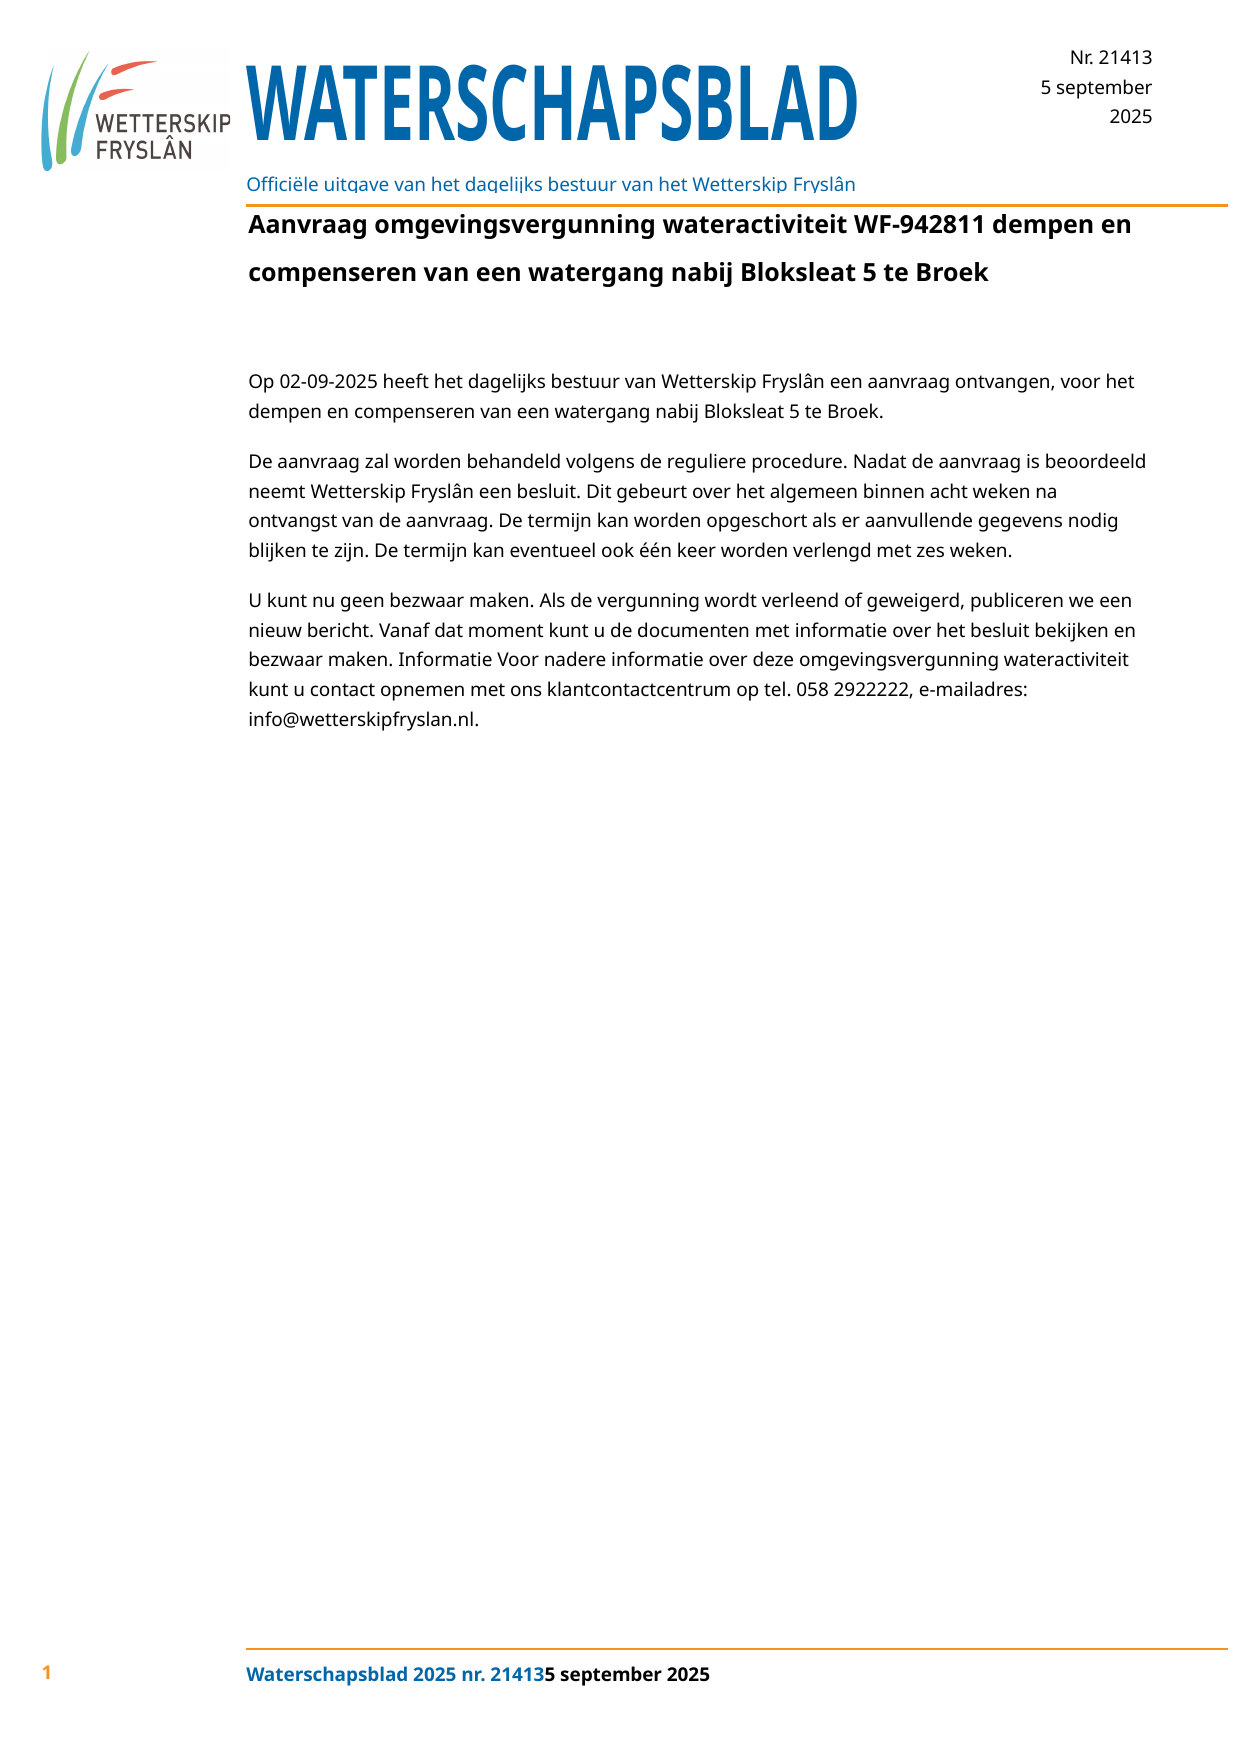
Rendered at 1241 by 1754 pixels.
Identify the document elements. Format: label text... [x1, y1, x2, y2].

text U kunt nu geen bezwaar maken. Als de vergunning wordt verleend of geweigerd, publiceren we een nieuw bericht. Vanaf dat moment kunt u de documenten met informatie over het besluit bekijken en bezwaar maken. Informatie Voor nadere informatie over deze omgevingsvergunning wateractiviteit kunt u contact opnemen met ons klantcontactcentrum op tel. 058 2922222, e-mailadres: info@wetterskipfryslan.nl. [248, 587, 1152, 732]
picture [41, 47, 231, 172]
text Aanvraag omgevingsvergunning wateractiviteit WF-942811 dempen en compenseren van een watergang nabij Bloksleat 5 te Broek [248, 207, 1152, 288]
text Op 02-09-2025 heeft het dagelijks bestuur van Wetterskip Fryslân een aanvraag ontvangen, voor het dempen en compenseren van een watergang nabij Bloksleat 5 te Broek. [248, 368, 1152, 424]
text De aanvraag zal worden behandeld volgens de reguliere procedure. Nadat de aanvraag is beoordeeld neemt Wetterskip Fryslân een besluit. Dit gebeurt over het algemeen binnen acht weken na ontvangst van de aanvraag. De termijn kan worden opgeschort als er aanvullende gegevens nodig blijken te zijn. De termijn kan eventueel ook één keer worden verlengd met zes weken. [248, 448, 1152, 563]
